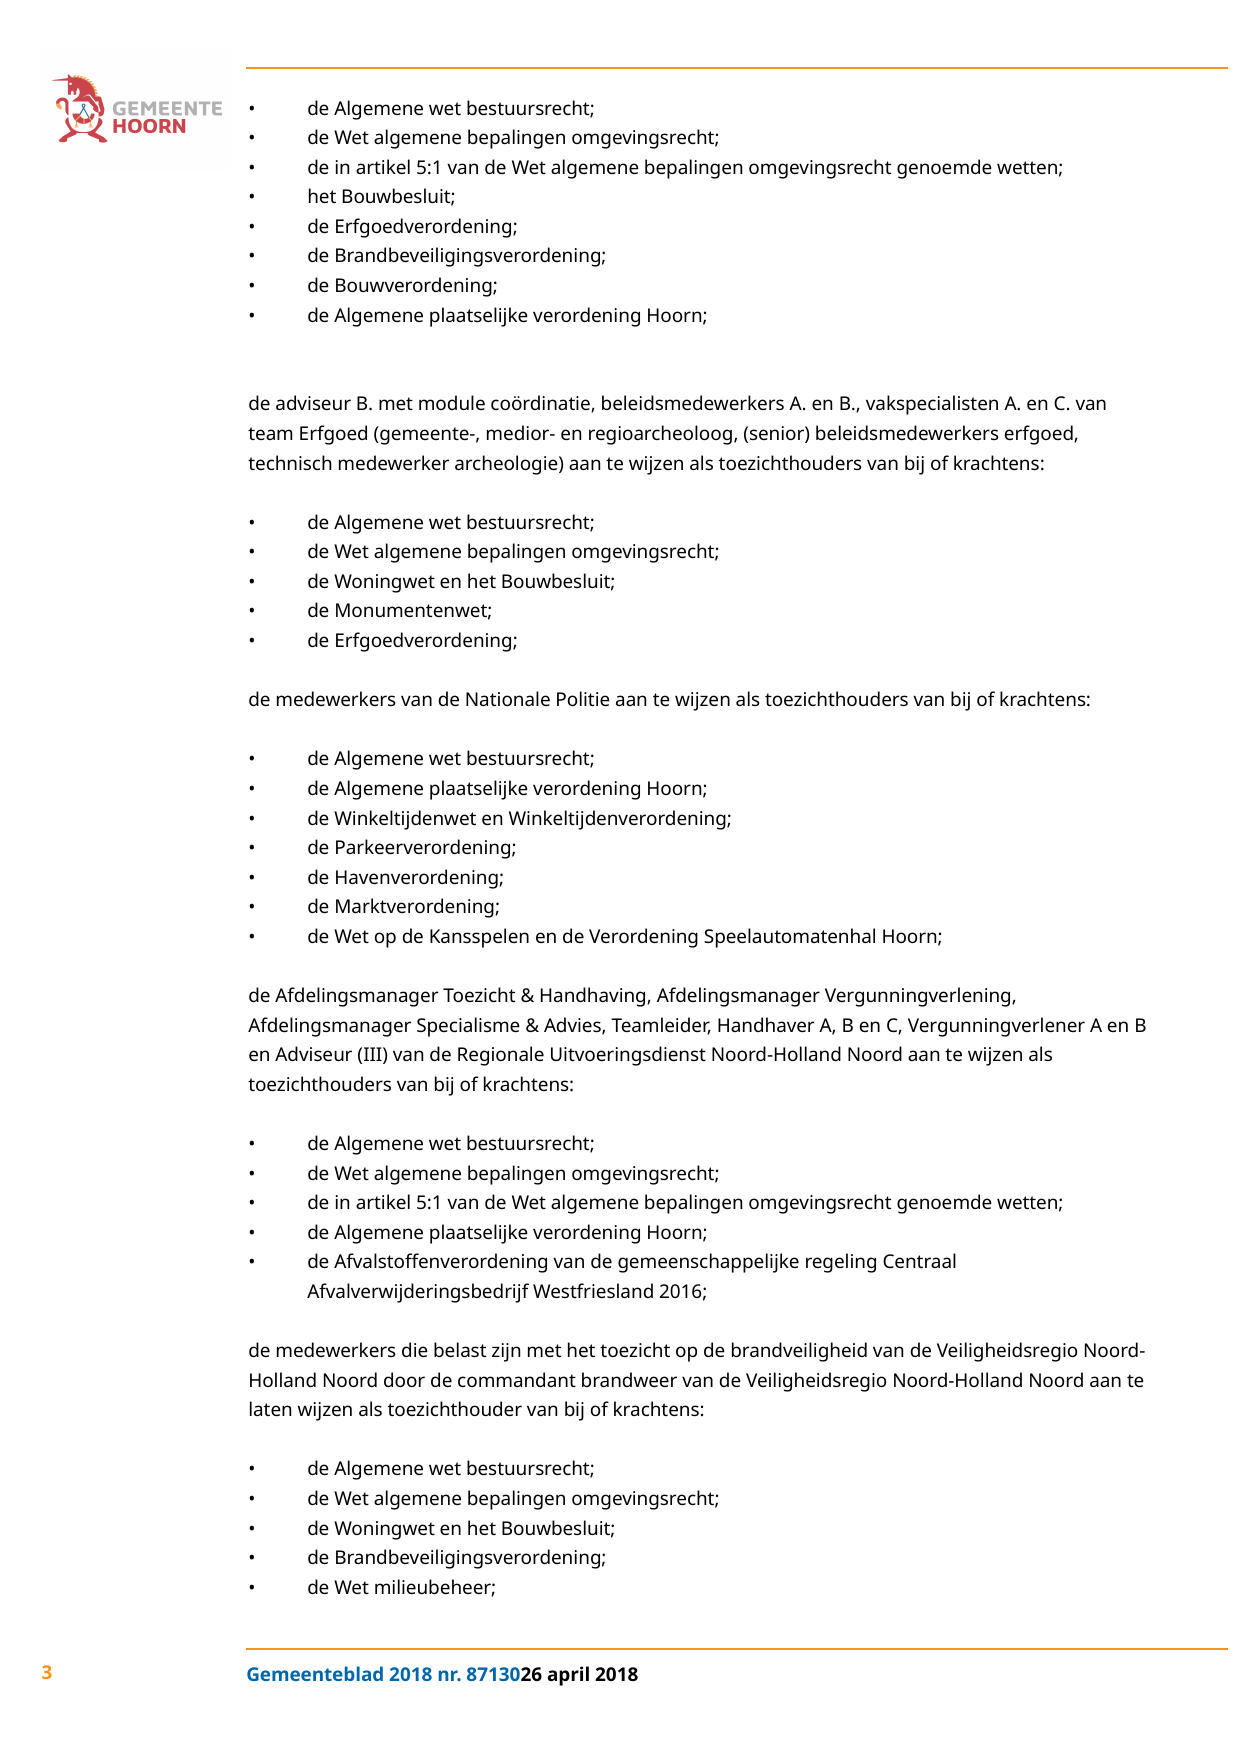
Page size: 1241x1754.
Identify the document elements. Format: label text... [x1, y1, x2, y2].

list de Woningwet en het Bouwbesluit; [248, 568, 1152, 594]
text de adviseur B. met module coördinatie, beleidsmedewerkers A. en B., vakspecialisten A. en C. van team Erfgoed (gemeente-, medior- en regioarcheoloog, (senior) beleidsmedewerkers erfgoed, technisch medewerker archeologie) aan te wijzen als toezichthouders van bij of krachtens: [248, 391, 1152, 476]
list de Algemene wet bestuursrecht; [248, 746, 1152, 771]
text de medewerkers die belast zijn met het toezicht op de brandveiligheid van de Veiligheidsregio Noord-Holland Noord door de commandant brandweer van de Veiligheidsregio Noord-Holland Noord aan te laten wijzen als toezichthouder van bij of krachtens: [248, 1337, 1152, 1422]
list de Algemene wet bestuursrecht; [248, 1130, 1152, 1156]
text de medewerkers van de Nationale Politie aan te wijzen als toezichthouders van bij of krachtens: [248, 686, 1152, 712]
text de Afdelingsmanager Toezicht & Handhaving, Afdelingsmanager Vergunningverlening, Afdelingsmanager Specialisme & Advies, Teamleider, Handhaver A, B en C, Vergunningverlener A en B en Adviseur (III) van de Regionale Uitvoeringsdienst Noord-Holland Noord aan te wijzen als toezichthouders van bij of krachtens: [248, 982, 1152, 1097]
list de Wet op de Kansspelen en de Verordening Speelautomatenhal Hoorn; [248, 923, 1152, 949]
list de Wet algemene bepalingen omgevingsrecht; [248, 1160, 1152, 1186]
list de Woningwet en het Bouwbesluit; [248, 1515, 1152, 1541]
list de in artikel 5:1 van de Wet algemene bepalingen omgevingsrecht genoemde wetten; [248, 1189, 1152, 1215]
list de Bouwverordening; [248, 272, 1152, 298]
list de Algemene plaatselijke verordening Hoorn; [248, 775, 1152, 801]
list de Parkeerverordening; [248, 834, 1152, 860]
list de Brandbeveiligingsverordening; [248, 1544, 1152, 1570]
list de Brandbeveiligingsverordening; [248, 243, 1152, 268]
list de Algemene plaatselijke verordening Hoorn; [248, 1219, 1152, 1245]
picture [41, 47, 231, 172]
list de Algemene wet bestuursrecht; [248, 509, 1152, 535]
list de Wet algemene bepalingen omgevingsrecht; [248, 1485, 1152, 1511]
list de Wet algemene bepalingen omgevingsrecht; [248, 124, 1152, 150]
list de in artikel 5:1 van de Wet algemene bepalingen omgevingsrecht genoemde wetten; [248, 154, 1152, 180]
list de Marktverordening; [248, 893, 1152, 919]
list de Afvalstoffenverordening van de gemeenschappelijke regeling Centraal Afvalverwijderingsbedrijf Westfriesland 2016; [248, 1248, 1152, 1304]
list de Wet milieubeheer; [248, 1574, 1152, 1600]
list het Bouwbesluit; [248, 183, 1152, 209]
list de Algemene wet bestuursrecht; [248, 95, 1152, 121]
list de Erfgoedverordening; [248, 627, 1152, 653]
list de Havenverordening; [248, 864, 1152, 890]
list de Monumentenwet; [248, 598, 1152, 623]
list de Winkeltijdenwet en Winkeltijdenverordening; [248, 805, 1152, 831]
list de Erfgoedverordening; [248, 213, 1152, 239]
list de Algemene plaatselijke verordening Hoorn; [248, 302, 1152, 328]
list de Wet algemene bepalingen omgevingsrecht; [248, 538, 1152, 564]
list de Algemene wet bestuursrecht; [248, 1456, 1152, 1481]
